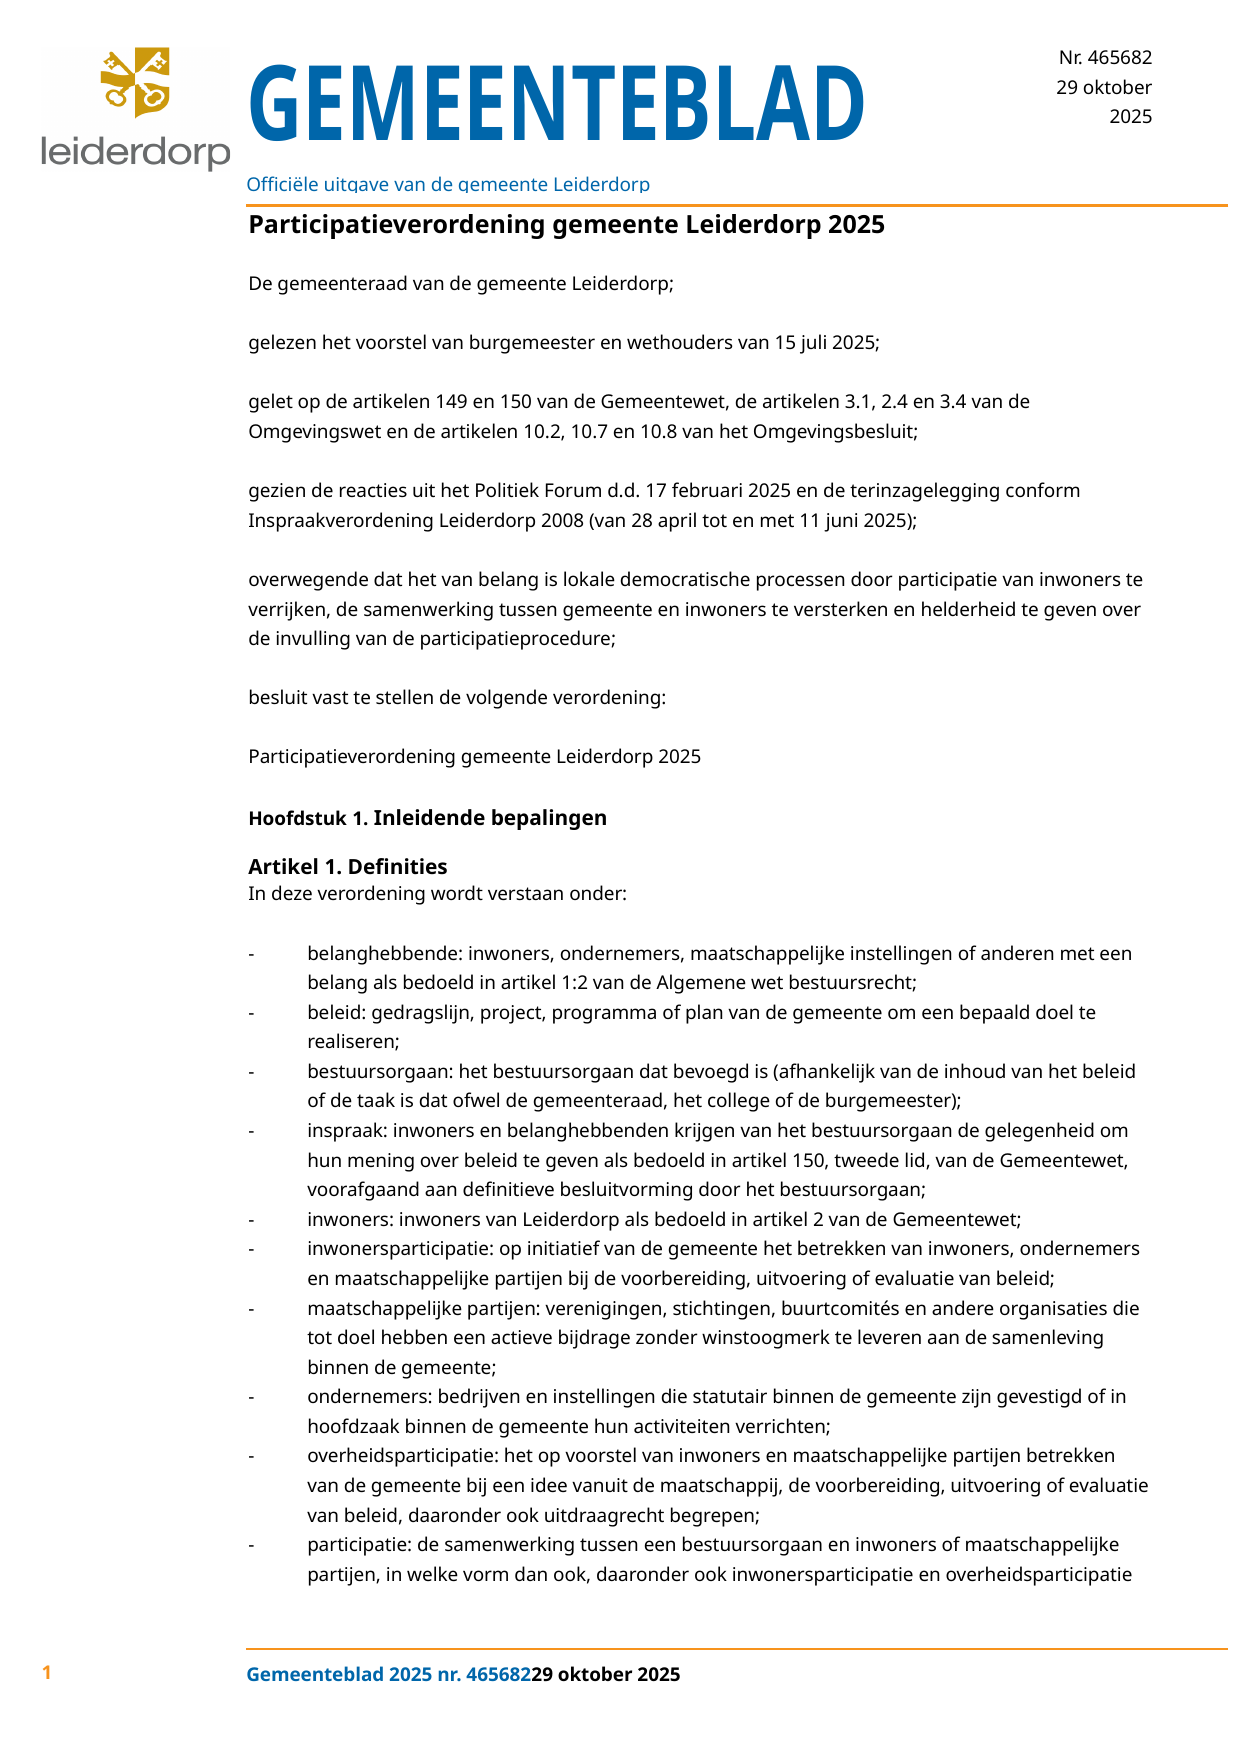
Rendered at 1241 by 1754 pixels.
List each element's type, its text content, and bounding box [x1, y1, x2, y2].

list belanghebbende: inwoners, ondernemers, maatschappelijke instellingen of anderen met een belang als bedoeld in artikel 1:2 van de Algemene wet bestuursrecht; [248, 940, 1152, 995]
text Participatieverordening gemeente Leiderdorp 2025 [248, 744, 1152, 769]
list inwoners: inwoners van Leiderdorp als bedoeld in artikel 2 van de Gemeentewet; [248, 1206, 1152, 1232]
text overwegende dat het van belang is lokale democratische processen door participatie van inwoners te verrijken, de samenwerking tussen gemeente en inwoners te versterken en helderheid te geven over de invulling van de participatieprocedure; [248, 566, 1152, 651]
picture [41, 47, 231, 172]
text besluit vast te stellen de volgende verordening: [248, 684, 1152, 710]
list maatschappelijke partijen: verenigingen, stichtingen, buurtcomités en andere organisaties die tot doel hebben een actieve bijdrage zonder winstoogmerk te leveren aan de samenleving binnen de gemeente; [248, 1295, 1152, 1379]
list bestuursorgaan: het bestuursorgaan dat bevoegd is (afhankelijk van de inhoud van het beleid of de taak is dat ofwel de gemeenteraad, het college of de burgemeester); [248, 1058, 1152, 1113]
text Hoofdstuk 1. Inleidende bepalingen [248, 803, 1152, 831]
text Participatieverordening gemeente Leiderdorp 2025 [248, 207, 1152, 241]
text De gemeenteraad van de gemeente Leiderdorp; [248, 270, 1152, 296]
text gelet op de artikelen 149 en 150 van de Gemeentewet, de artikelen 3.1, 2.4 en 3.4 van de Omgevingswet en de artikelen 10.2, 10.7 en 10.8 van het Omgevingsbesluit; [248, 389, 1152, 444]
list beleid: gedragslijn, project, programma of plan van de gemeente om een bepaald doel te realiseren; [248, 999, 1152, 1054]
list inwonersparticipatie: op initiatief van de gemeente het betrekken van inwoners, ondernemers en maatschappelijke partijen bij de voorbereiding, uitvoering of evaluatie van beleid; [248, 1236, 1152, 1291]
list participatie: de samenwerking tussen een bestuursorgaan en inwoners of maatschappelijke partijen, in welke vorm dan ook, daaronder ook inwonersparticipatie en overheidsparticipatie [248, 1531, 1152, 1587]
list ondernemers: bedrijven en instellingen die statutair binnen de gemeente zijn gevestigd of in hoofdzaak binnen de gemeente hun activiteiten verrichten; [248, 1383, 1152, 1439]
list overheidsparticipatie: het op voorstel van inwoners en maatschappelijke partijen betrekken van de gemeente bij een idee vanuit de maatschappij, de voorbereiding, uitvoering of evaluatie van beleid, daaronder ook uitdraagrecht begrepen; [248, 1443, 1152, 1527]
text gezien de reacties uit het Politiek Forum d.d. 17 februari 2025 en de terinzagelegging conform Inspraakverordening Leiderdorp 2008 (van 28 april tot en met 11 juni 2025); [248, 477, 1152, 533]
list inspraak: inwoners en belanghebbenden krijgen van het bestuursorgaan de gelegenheid om hun mening over beleid te geven als bedoeld in artikel 150, tweede lid, van de Gemeentewet, voorafgaand aan definitieve besluitvorming door het bestuursorgaan; [248, 1117, 1152, 1202]
text gelezen het voorstel van burgemeester en wethouders van 15 juli 2025; [248, 329, 1152, 355]
text Artikel 1. Definities [248, 852, 1152, 881]
text In deze verordening wordt verstaan onder: [248, 881, 1152, 906]
